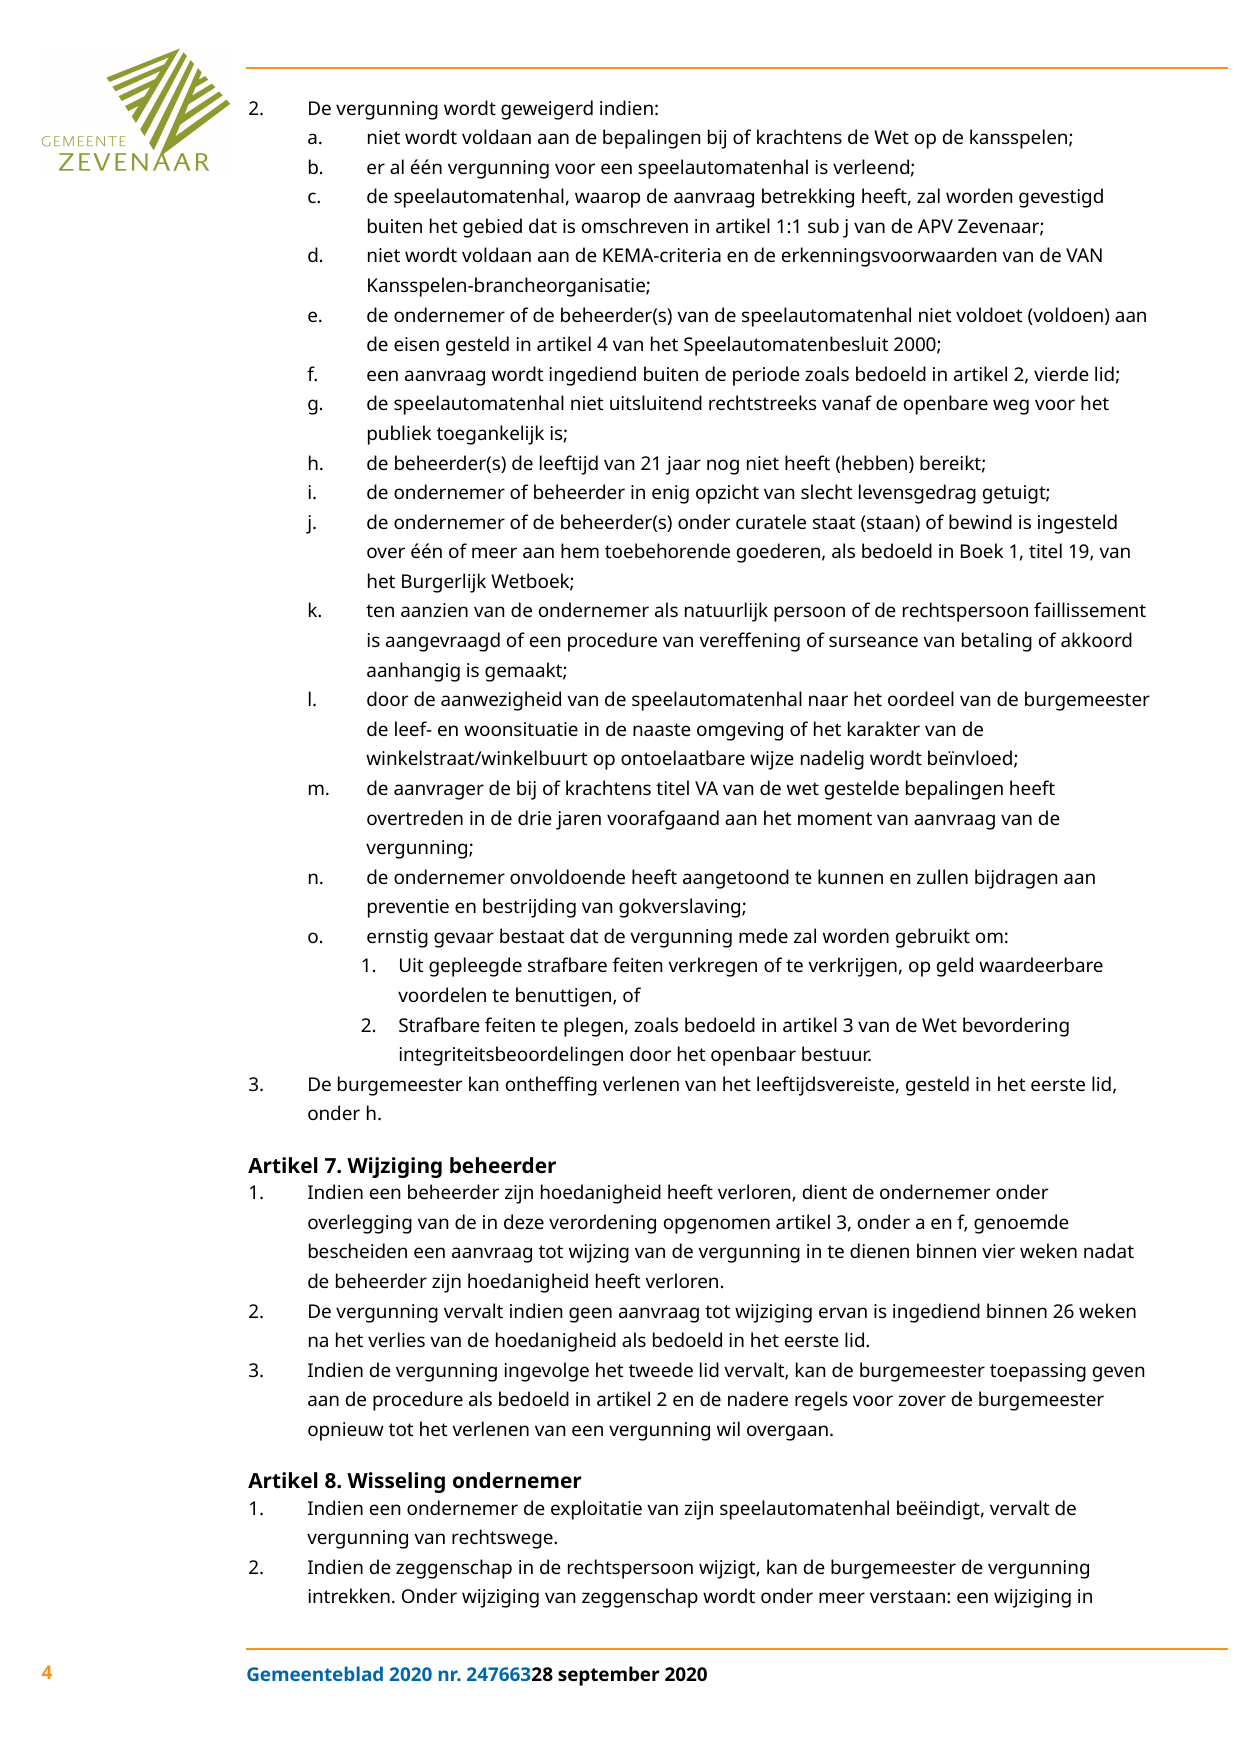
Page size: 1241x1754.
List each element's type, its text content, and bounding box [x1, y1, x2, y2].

list door de aanwezigheid van de speelautomatenhal naar het oordeel van de burgemeester de leef- en woonsituatie in de naaste omgeving of het karakter van de winkelstraat/winkelbuurt op ontoelaatbare wijze nadelig wordt beïnvloed; [307, 686, 1152, 771]
list er al één vergunning voor een speelautomatenhal is verleend; [307, 154, 1152, 180]
list De vergunning vervalt indien geen aanvraag tot wijziging ervan is ingediend binnen 26 weken na het verlies van de hoedanigheid als bedoeld in het eerste lid. [248, 1298, 1152, 1353]
list Uit gepleegde strafbare feiten verkregen of te verkrijgen, op geld waardeerbare voordelen te benuttigen, of [361, 953, 1152, 1008]
text Artikel 8. Wisseling ondernemer [248, 1467, 1152, 1495]
list een aanvraag wordt ingediend buiten de periode zoals bedoeld in artikel 2, vierde lid; [307, 361, 1152, 387]
list Indien een ondernemer de exploitatie van zijn speelautomatenhal beëindigt, vervalt de vergunning van rechtswege. [248, 1495, 1152, 1550]
list Indien een beheerder zijn hoedanigheid heeft verloren, dient de ondernemer onder overlegging van de in deze verordening opgenomen artikel 3, onder a en f, genoemde bescheiden een aanvraag tot wijzing van de vergunning in te dienen binnen vier weken nadat de beheerder zijn hoedanigheid heeft verloren. [248, 1179, 1152, 1294]
list de aanvrager de bij of krachtens titel VA van de wet gestelde bepalingen heeft overtreden in de drie jaren voorafgaand aan het moment van aanvraag van de vergunning; [307, 775, 1152, 860]
list de ondernemer onvoldoende heeft aangetoond te kunnen en zullen bijdragen aan preventie en bestrijding van gokverslaving; [307, 864, 1152, 919]
list de speelautomatenhal niet uitsluitend rechtstreeks vanaf de openbare weg voor het publiek toegankelijk is; [307, 391, 1152, 446]
list Indien de vergunning ingevolge het tweede lid vervalt, kan de burgemeester toepassing geven aan de procedure als bedoeld in artikel 2 en de nadere regels voor zover de burgemeester opnieuw tot het verlenen van een vergunning wil overgaan. [248, 1357, 1152, 1442]
list de ondernemer of beheerder in enig opzicht van slecht levensgedrag getuigt; [307, 479, 1152, 505]
list niet wordt voldaan aan de KEMA-criteria en de erkenningsvoorwaarden van de VAN Kansspelen-brancheorganisatie; [307, 243, 1152, 298]
text Artikel 7. Wijziging beheerder [248, 1151, 1152, 1179]
list De burgemeester kan ontheffing verlenen van het leeftijdsvereiste, gesteld in het eerste lid, onder h. [248, 1071, 1152, 1126]
list niet wordt voldaan aan de bepalingen bij of krachtens de Wet op de kansspelen; [307, 124, 1152, 150]
list ernstig gevaar bestaat dat de vergunning mede zal worden gebruikt om: [307, 923, 1152, 949]
list de speelautomatenhal, waarop de aanvraag betrekking heeft, zal worden gevestigd buiten het gebied dat is omschreven in artikel 1:1 sub j van de APV Zevenaar; [307, 183, 1152, 239]
list de ondernemer of de beheerder(s) onder curatele staat (staan) of bewind is ingesteld over één of meer aan hem toebehorende goederen, als bedoeld in Boek 1, titel 19, van het Burgerlijk Wetboek; [307, 509, 1152, 594]
list Strafbare feiten te plegen, zoals bedoeld in artikel 3 van de Wet bevordering integriteitsbeoordelingen door het openbaar bestuur. [361, 1012, 1152, 1067]
list De vergunning wordt geweigerd indien: [248, 95, 1152, 121]
list ten aanzien van de ondernemer als natuurlijk persoon of de rechtspersoon faillissement is aangevraagd of een procedure van vereffening of surseance van betaling of akkoord aanhangig is gemaakt; [307, 598, 1152, 683]
list de ondernemer of de beheerder(s) van de speelautomatenhal niet voldoet (voldoen) aan de eisen gesteld in artikel 4 van het Speelautomatenbesluit 2000; [307, 302, 1152, 357]
list de beheerder(s) de leeftijd van 21 jaar nog niet heeft (hebben) bereikt; [307, 450, 1152, 476]
picture [41, 47, 231, 172]
list Indien de zeggenschap in de rechtspersoon wijzigt, kan de burgemeester de vergunning intrekken. Onder wijziging van zeggenschap wordt onder meer verstaan: een wijziging in [248, 1554, 1152, 1609]
